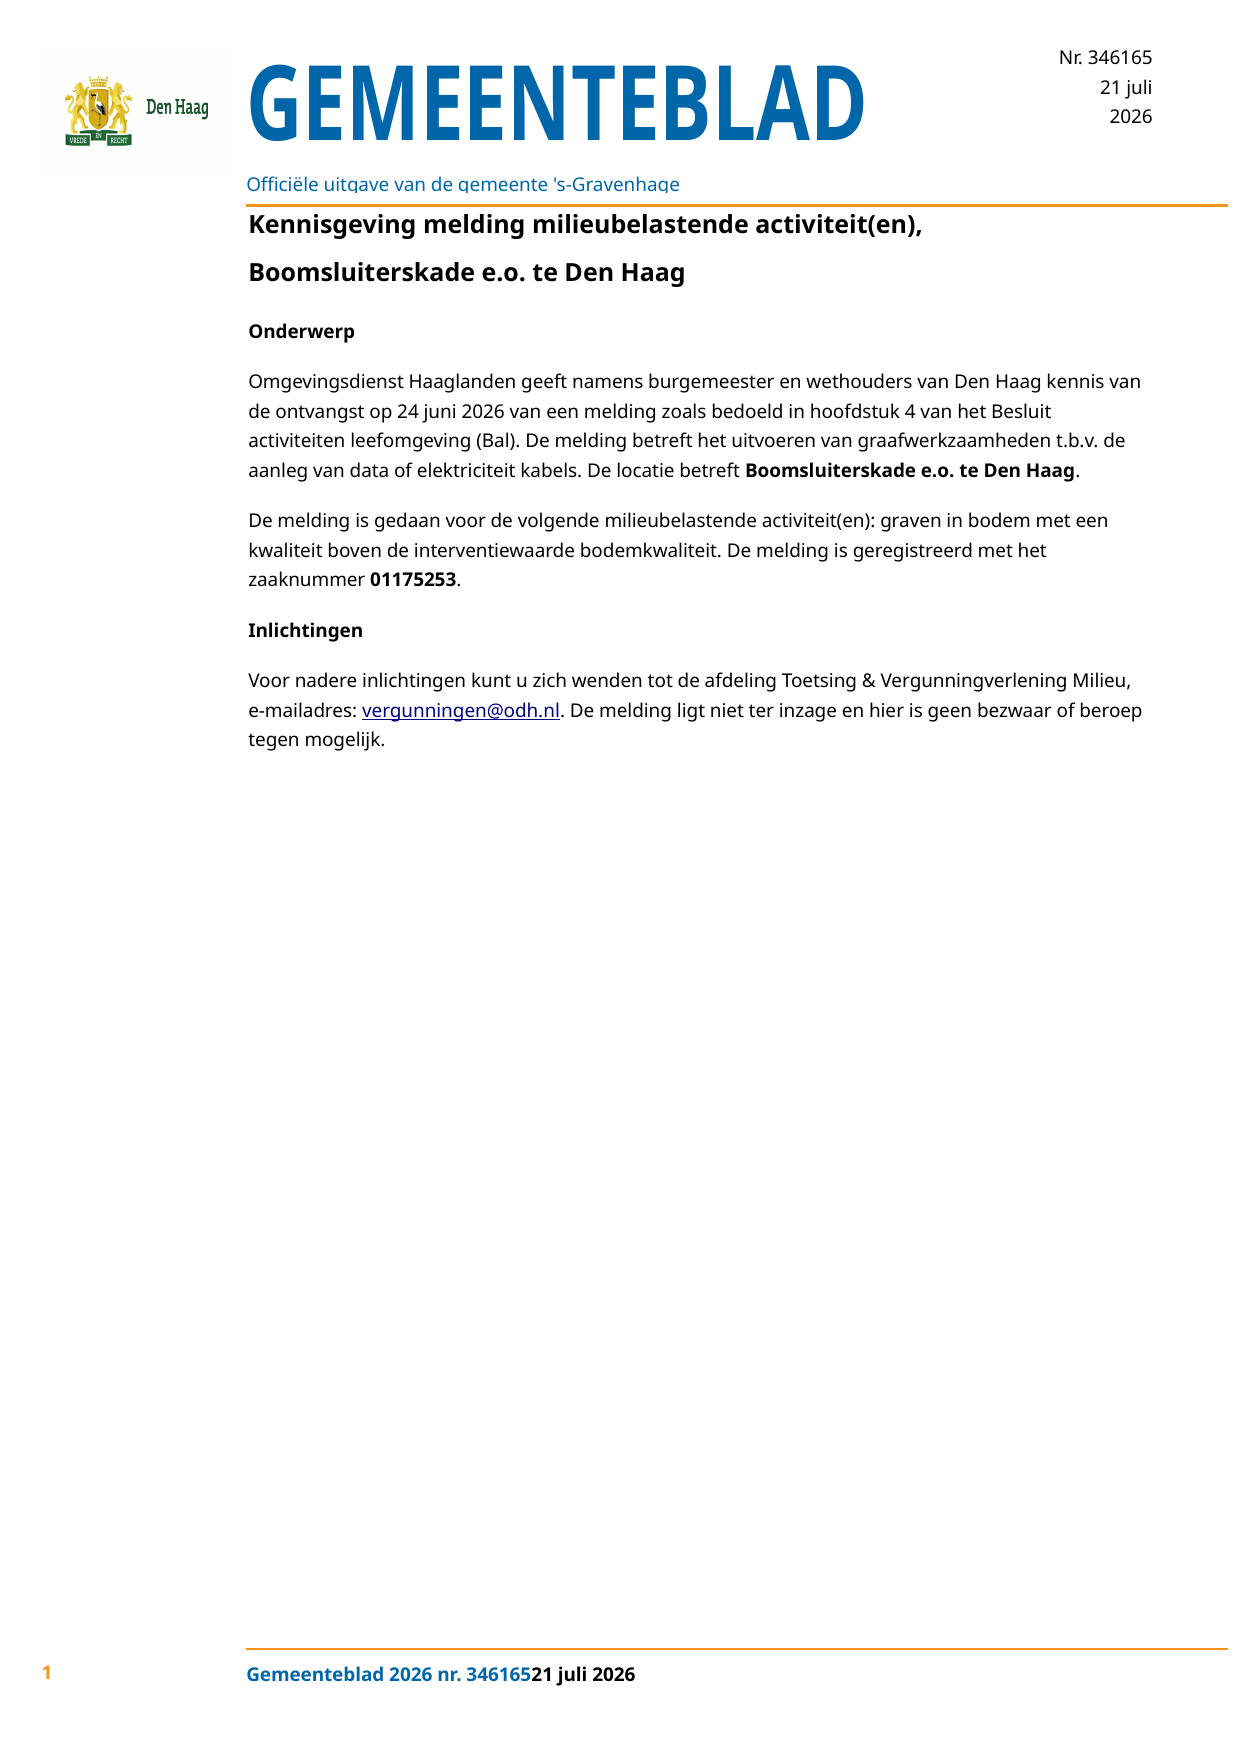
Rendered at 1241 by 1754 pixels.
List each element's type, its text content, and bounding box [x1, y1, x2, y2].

text De melding is gedaan voor de volgende milieubelastende activiteit(en): graven in bodem met een kwaliteit boven de interventiewaarde bodemkwaliteit. De melding is geregistreerd met het zaaknummer 01175253. [248, 507, 1152, 592]
text Voor nadere inlichtingen kunt u zich wenden tot de afdeling Toetsing & Vergunningverlening Milieu, e-mailadres: vergunningen@odh.nl. De melding ligt niet ter inzage en hier is geen bezwaar of beroep tegen mogelijk. [248, 667, 1152, 752]
text Inlichtingen [248, 617, 1152, 643]
text Onderwerp [248, 318, 1152, 344]
text Omgevingsdienst Haaglanden geeft namens burgemeester en wethouders van Den Haag kennis van de ontvangst op 24 juni 2026 van een melding zoals bedoeld in hoofdstuk 4 van het Besluit activiteiten leefomgeving (Bal). De melding betreft het uitvoeren van graafwerkzaamheden t.b.v. de aanleg van data of elektriciteit kabels. De locatie betreft Boomsluiterskade e.o. te Den Haag. [248, 368, 1152, 483]
picture [41, 47, 231, 172]
text Kennisgeving melding milieubelastende activiteit(en), Boomsluiterskade e.o. te Den Haag [248, 207, 1152, 288]
